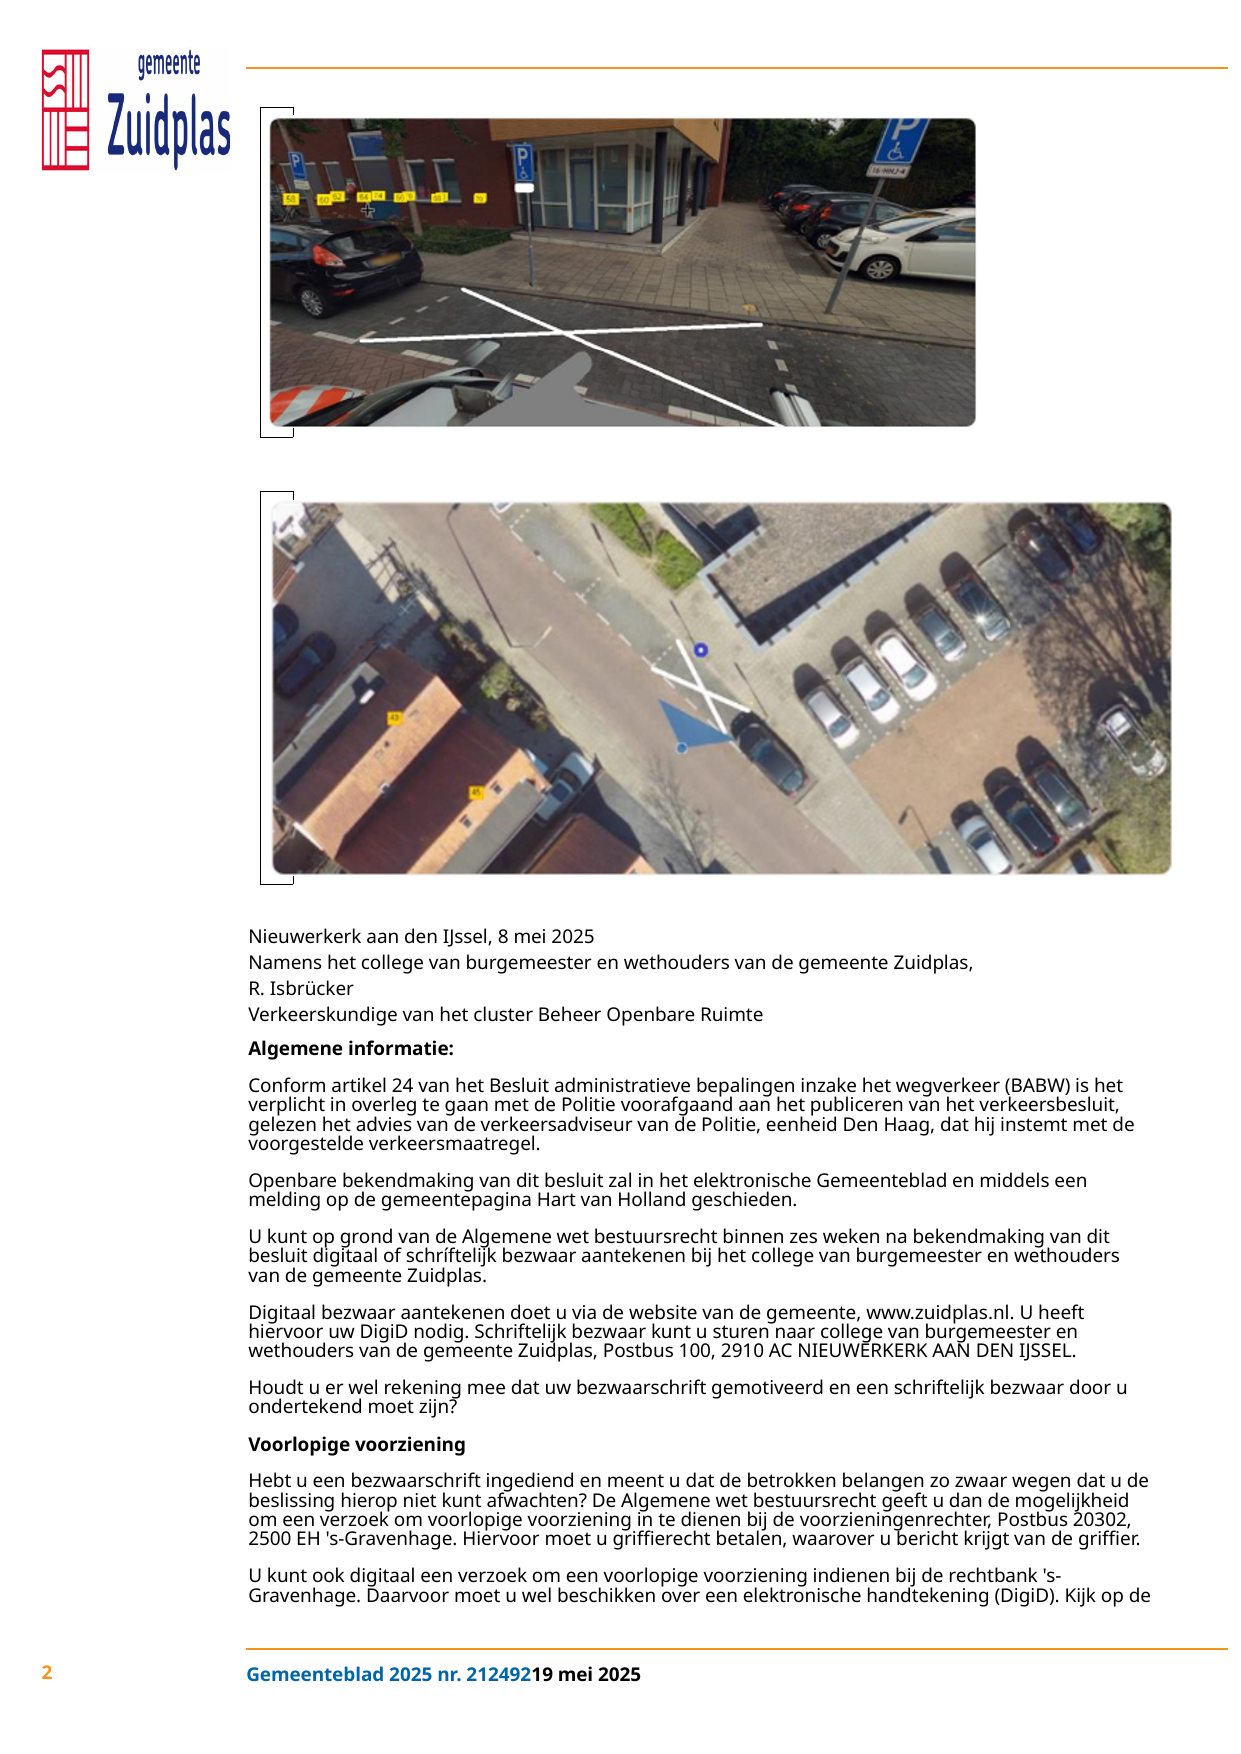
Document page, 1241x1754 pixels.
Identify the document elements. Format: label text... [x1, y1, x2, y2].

text U kunt op grond van de Algemene wet bestuursrecht binnen zes weken na bekendmaking van dit besluit digitaal of schríftelijk bezwaar aantekenen bij het college van burgemeester en wethouders van de gemeente Zuidplas. [248, 1228, 1152, 1286]
picture [268, 500, 1173, 876]
text Verkeerskundige van het cluster Beheer Openbare Ruimte [248, 1001, 1152, 1027]
text Openbare bekendmaking van dit besluit zal in het elektronische Gemeenteblad en middels een melding op de gemeentepagina Hart van Holland geschieden. [248, 1172, 1152, 1211]
text Voorlopige voorziening [248, 1436, 1152, 1455]
text Conform artikel 24 van het Besluit administratieve bepalingen inzake het wegverkeer (BABW) is het verplicht in overleg te gaan met de Politie voorafgaand aan het publiceren van het verkeersbesluit, gelezen het advies van de verkeersadviseur van de Politie, eenheid Den Haag, dat hij instemt met de voorgestelde verkeersmaatregel. [248, 1077, 1152, 1154]
text Digitaal bezwaar aantekenen doet u via de website van de gemeente, www.zuidplas.nl. U heeft hiervoor uw DigiD nodig. Schriftelijk bezwaar kunt u sturen naar college van burgemeester en wethouders van de gemeente Zuidplas, Postbus 100, 2910 AC NIEUWERKERK AAN DEN IJSSEL. [248, 1304, 1152, 1362]
text Hebt u een bezwaarschrift ingediend en meent u dat de betrokken belangen zo zwaar wegen dat u de beslissing hierop niet kunt afwachten? De Algemene wet bestuursrecht geeft u dan de mogelijkheid om een verzoek om voorlopige voorziening in te dienen bij de voorzieningenrechter, Postbus 20302, 2500 EH 's-Gravenhage. Hiervoor moet u griffierecht betalen, waarover u bericht krijgt van de griffier. [248, 1472, 1152, 1549]
picture [41, 47, 231, 172]
picture [268, 115, 978, 428]
text Houdt u er wel rekening mee dat uw bezwaarschrift gemotiveerd en een schriftelijk bezwaar door u ondertekend moet zijn? [248, 1379, 1152, 1418]
text Namens het college van burgemeester en wethouders van de gemeente Zuidplas, [248, 949, 1152, 975]
text U kunt ook digitaal een verzoek om een voorlopige voorziening indienen bij de rechtbank 's-Gravenhage. Daarvoor moet u wel beschikken over een elektronische handtekening (DigiD). Kijk op de [248, 1567, 1152, 1606]
text Nieuwerkerk aan den IJssel, 8 mei 2025 [248, 924, 1152, 949]
text R. Isbrücker [248, 975, 1152, 1001]
text Algemene informatie: [248, 1040, 1152, 1059]
